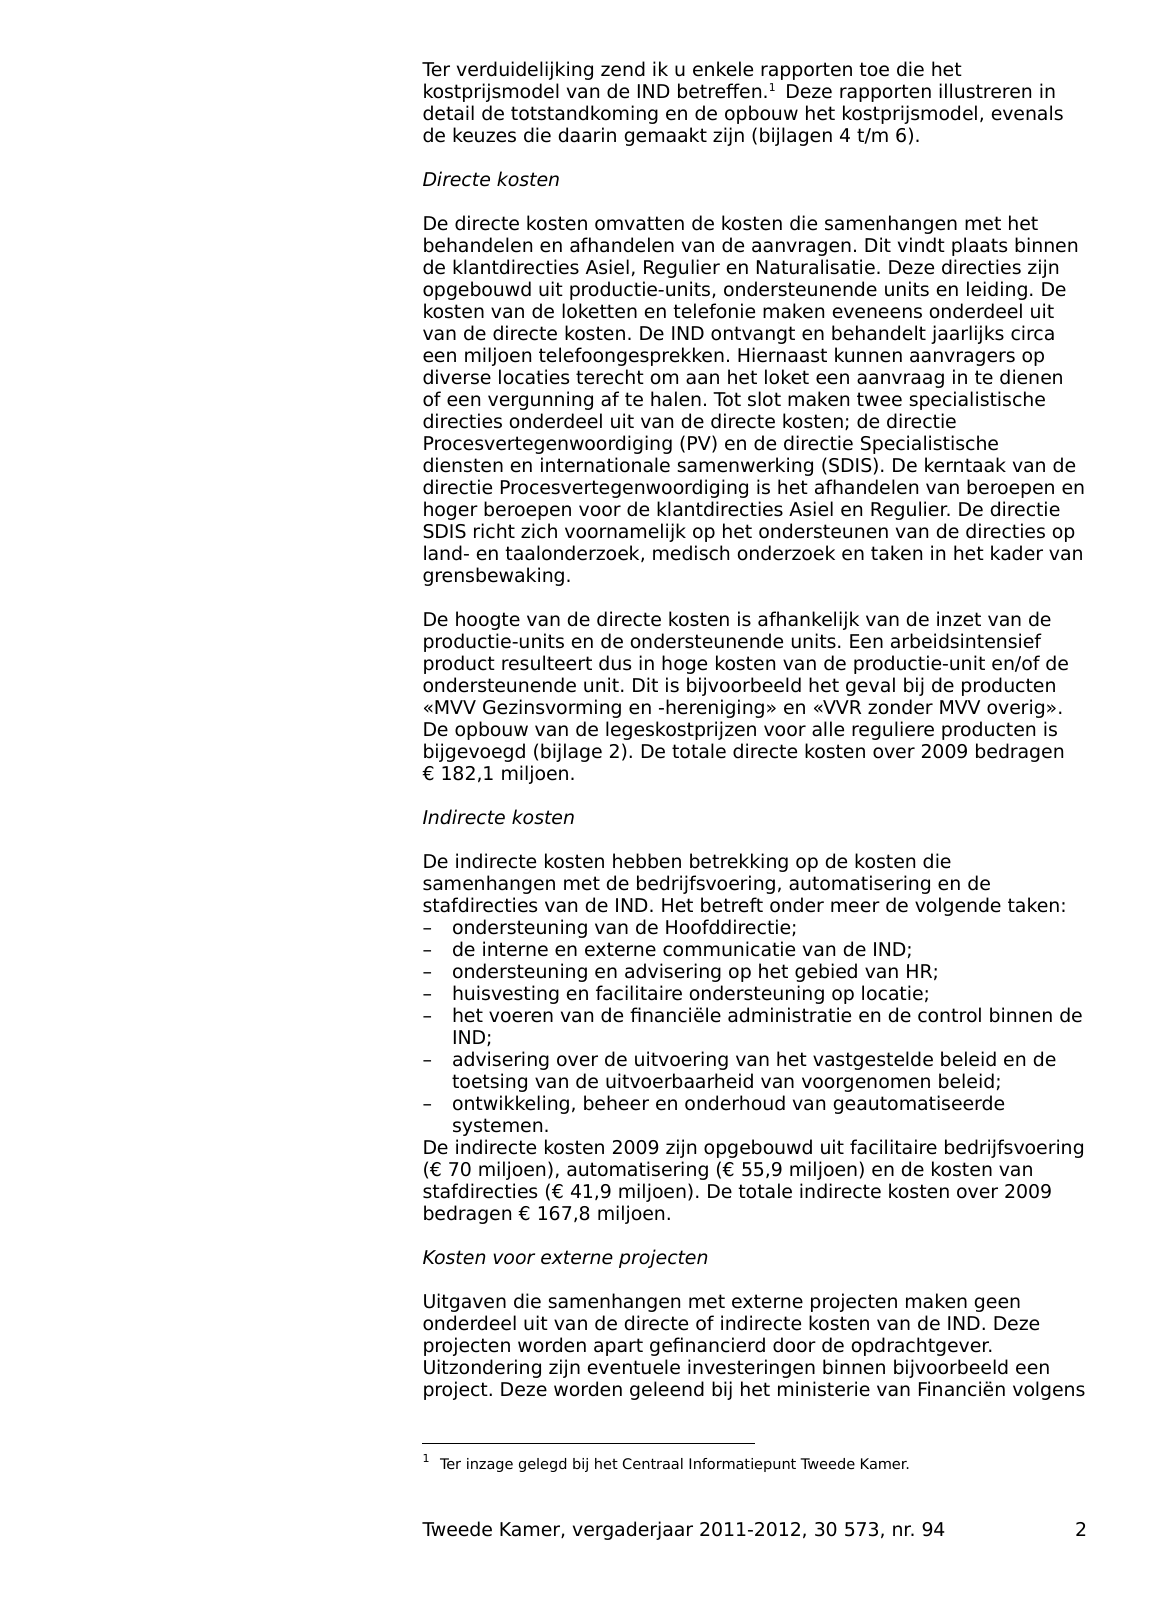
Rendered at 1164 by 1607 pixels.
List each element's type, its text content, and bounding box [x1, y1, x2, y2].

text – ondersteuning van de Hoofddirectie; [422, 917, 1087, 939]
text Uitgaven die samenhangen met externe projecten maken geen onderdeel uit van de directe of indirecte kosten van de IND. Deze projecten worden apart gefinancierd door de opdrachtgever. Uitzondering zijn eventuele investeringen binnen bijvoorbeeld een project. Deze worden geleend bij het ministerie van Financiën volgens [422, 1291, 1087, 1401]
text – ontwikkeling, beheer en onderhoud van geautomatiseerde systemen. [422, 1093, 1087, 1137]
text – huisvesting en facilitaire ondersteuning op locatie; [422, 983, 1087, 1005]
text – advisering over de uitvoering van het vastgestelde beleid en de toetsing van de uitvoerbaarheid van voorgenomen beleid; [422, 1049, 1087, 1093]
text De directe kosten omvatten de kosten die samenhangen met het behandelen en afhandelen van de aanvragen. Dit vindt plaats binnen de klantdirecties Asiel, Regulier en Naturalisatie. Deze directies zijn opgebouwd uit productie-units, ondersteunende units en leiding. De kosten van de loketten en telefonie maken eveneens onderdeel uit van de directe kosten. De IND ontvangt en behandelt jaarlijks circa een miljoen telefoongesprekken. Hiernaast kunnen aanvragers op diverse locaties terecht om aan het loket een aanvraag in te dienen of een vergunning af te halen. Tot slot maken twee specialistische directies onderdeel uit van de directe kosten; de directie Procesvertegenwoordiging (PV) en de directie Specialistische diensten en internationale samenwerking (SDIS). De kerntaak van de directie Procesvertegenwoordiging is het afhandelen van beroepen en hoger beroepen voor de klantdirecties Asiel en Regulier. De directie SDIS richt zich voornamelijk op het ondersteunen van de directies op land- en taalonderzoek, medisch onderzoek en taken in het kader van grensbewaking. [422, 213, 1087, 587]
subtitle Kosten voor externe projecten [422, 1247, 1087, 1269]
text – ondersteuning en advisering op het gebied van HR; [422, 961, 1087, 983]
text Ter verduidelijking zend ik u enkele rapporten toe die het kostprijsmodel van de IND betreffen. Deze rapporten illustreren in detail de totstandkoming en de opbouw het kostprijsmodel, evenals de keuzes die daarin gemaakt zijn (bijlagen 4 t/m 6). [422, 59, 1087, 147]
subtitle Indirecte kosten [422, 807, 1087, 829]
subtitle Directe kosten [422, 169, 1087, 191]
text De hoogte van de directe kosten is afhankelijk van de inzet van de productie-units en de ondersteunende units. Een arbeidsintensief product resulteert dus in hoge kosten van de productie-unit en/of de ondersteunende unit. Dit is bijvoorbeeld het geval bij de producten «MVV Gezinsvorming en -hereniging» en «VVR zonder MVV overig». De opbouw van de legeskostprijzen voor alle reguliere producten is bijgevoegd (bijlage 2). De totale directe kosten over 2009 bedragen € 182,1 miljoen. [422, 609, 1087, 785]
text De indirecte kosten hebben betrekking op de kosten die samenhangen met de bedrijfsvoering, automatisering en de stafdirecties van de IND. Het betreft onder meer de volgende taken: [422, 851, 1087, 917]
text De indirecte kosten 2009 zijn opgebouwd uit facilitaire bedrijfsvoering (€ 70 miljoen), automatisering (€ 55,9 miljoen) en de kosten van stafdirecties (€ 41,9 miljoen). De totale indirecte kosten over 2009 bedragen € 167,8 miljoen. [422, 1137, 1087, 1225]
text Ter inzage gelegd bij het Centraal Informatiepunt Tweede Kamer. [422, 1452, 1087, 1474]
text – het voeren van de financiële administratie en de control binnen de IND; [422, 1005, 1087, 1049]
text – de interne en externe communicatie van de IND; [422, 939, 1087, 961]
